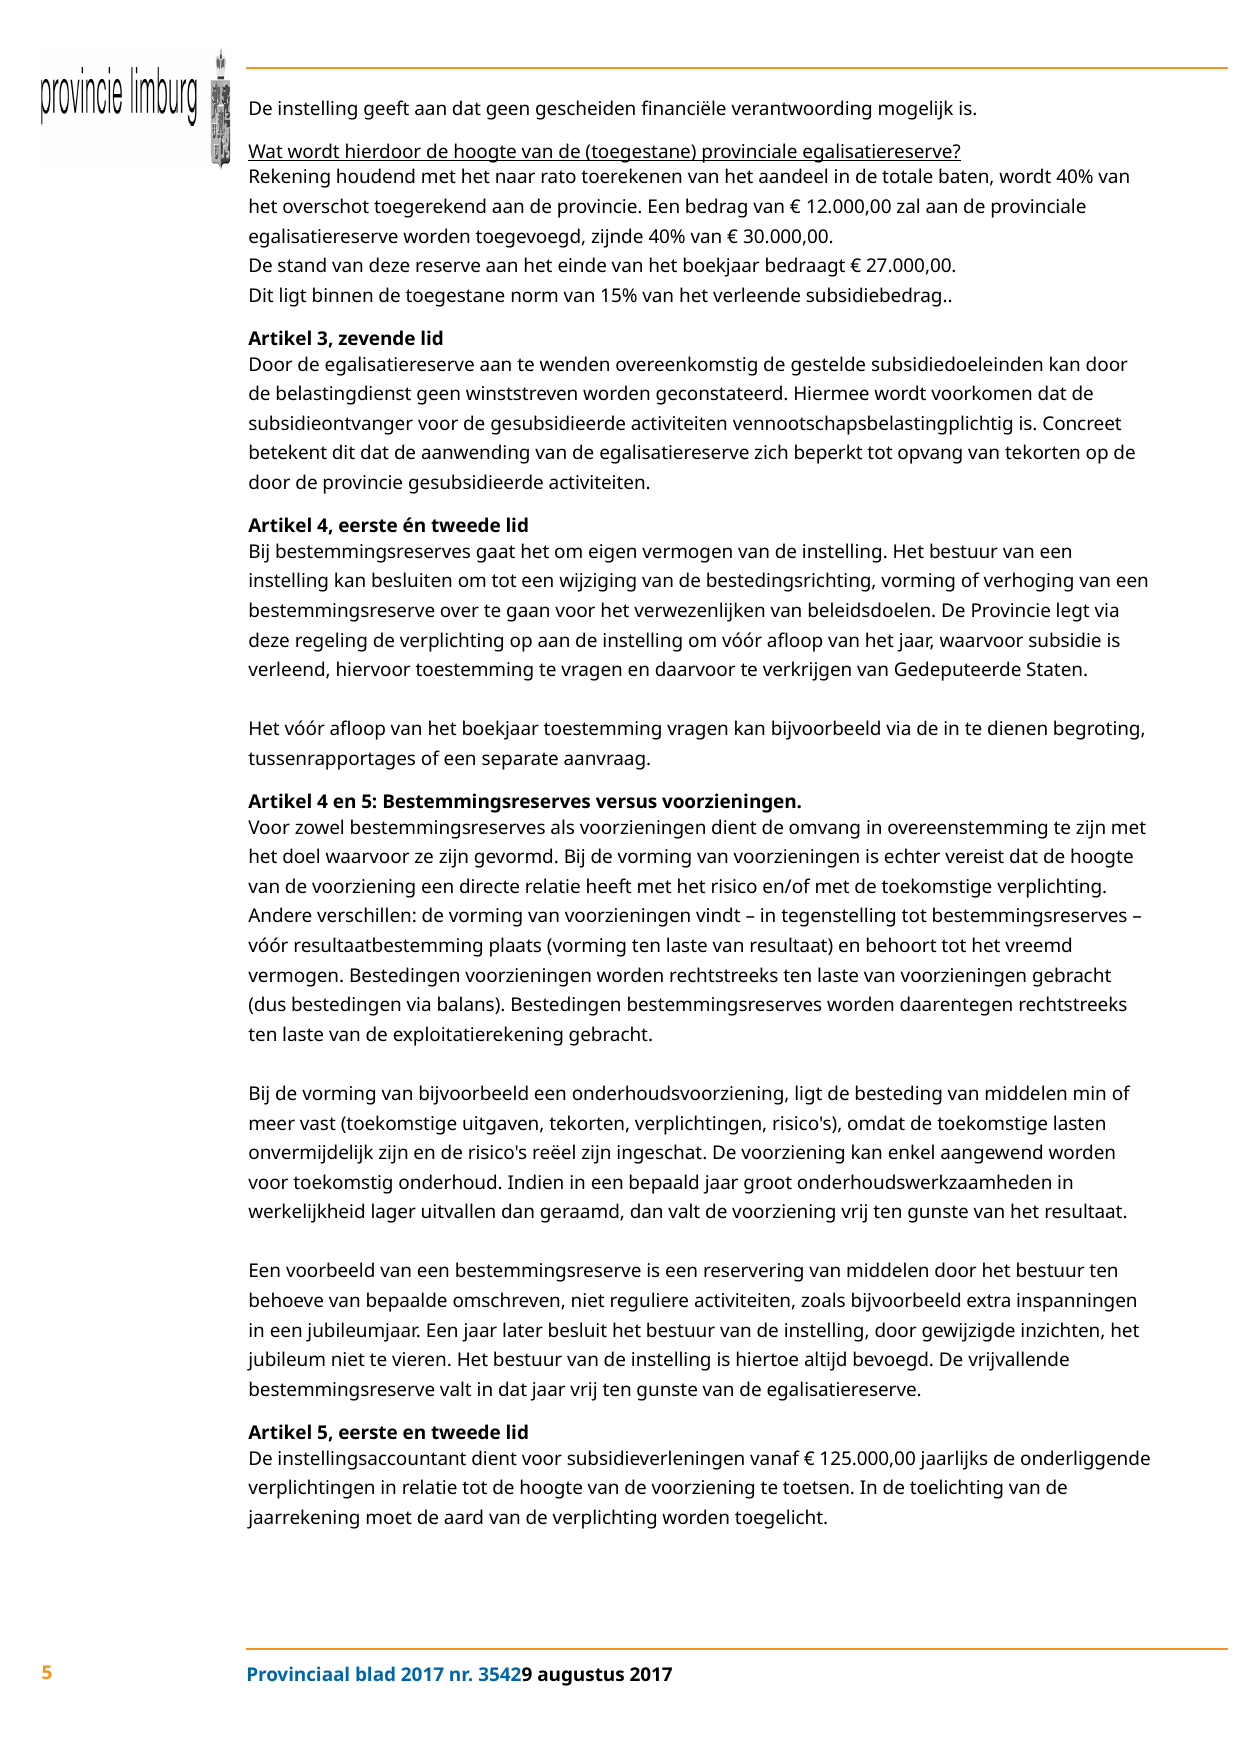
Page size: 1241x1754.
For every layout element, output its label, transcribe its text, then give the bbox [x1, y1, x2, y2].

text De stand van deze reserve aan het einde van het boekjaar bedraagt € 27.000,00. [248, 252, 1152, 278]
text Dit ligt binnen de toegestane norm van 15% van het verleende subsidiebedrag.. [248, 282, 1152, 308]
text Bij bestemmingsreserves gaat het om eigen vermogen van de instelling. Het bestuur van een instelling kan besluiten om tot een wijziging van de bestedingsrichting, vorming of verhoging van een bestemmingsreserve over te gaan voor het verwezenlijken van beleidsdoelen. De Provincie legt via deze regeling de verplichting op aan de instelling om vóór afloop van het jaar, waarvoor subsidie is verleend, hiervoor toestemming te vragen en daarvoor te verkrijgen van Gedeputeerde Staten. [248, 538, 1152, 682]
text Wat wordt hierdoor de hoogte van de (toegestane) provinciale egalisatiereserve? [248, 138, 1152, 164]
text Voor zowel bestemmingsreserves als voorzieningen dient de omvang in overeenstemming te zijn met het doel waarvoor ze zijn gevormd. Bij de vorming van voorzieningen is echter vereist dat de hoogte van de voorziening een directe relatie heeft met het risico en/of met de toekomstige verplichting. Andere verschillen: de vorming van voorzieningen vindt – in tegenstelling tot bestemmingsreserves – vóór resultaatbestemming plaats (vorming ten laste van resultaat) en behoort tot het vreemd vermogen. Bestedingen voorzieningen worden rechtstreeks ten laste van voorzieningen gebracht (dus bestedingen via balans). Bestedingen bestemmingsreserves worden daarentegen rechtstreeks ten laste van de exploitatierekening gebracht. [248, 814, 1152, 1047]
text Rekening houdend met het naar rato toerekenen van het aandeel in de totale baten, wordt 40% van het overschot toegerekend aan de provincie. Een bedrag van € 12.000,00 zal aan de provinciale egalisatiereserve worden toegevoegd, zijnde 40% van € 30.000,00. [248, 164, 1152, 248]
text Artikel 4 en 5: Bestemmingsreserves versus voorzieningen. [248, 788, 1152, 814]
text Het vóór afloop van het boekjaar toestemming vragen kan bijvoorbeeld via de in te dienen begroting, tussenrapportages of een separate aanvraag. [248, 716, 1152, 771]
picture [41, 47, 231, 172]
text Artikel 3, zevende lid [248, 325, 1152, 351]
text De instelling geeft aan dat geen gescheiden financiële verantwoording mogelijk is. [248, 95, 1152, 121]
text Door de egalisatiereserve aan te wenden overeenkomstig de gestelde subsidiedoeleinden kan door de belastingdienst geen winststreven worden geconstateerd. Hiermee wordt voorkomen dat de subsidieontvanger voor de gesubsidieerde activiteiten vennootschapsbelastingplichtig is. Concreet betekent dit dat de aanwending van de egalisatiereserve zich beperkt tot opvang van tekorten op de door de provincie gesubsidieerde activiteiten. [248, 351, 1152, 495]
text Artikel 5, eerste en tweede lid [248, 1419, 1152, 1445]
text Bij de vorming van bijvoorbeeld een onderhoudsvoorziening, ligt de besteding van middelen min of meer vast (toekomstige uitgaven, tekorten, verplichtingen, risico's), omdat de toekomstige lasten onvermijdelijk zijn en de risico's reëel zijn ingeschat. De voorziening kan enkel aangewend worden voor toekomstig onderhoud. Indien in een bepaald jaar groot onderhoudswerkzaamheden in werkelijkheid lager uitvallen dan geraamd, dan valt de voorziening vrij ten gunste van het resultaat. [248, 1080, 1152, 1224]
text Een voorbeeld van een bestemmingsreserve is een reservering van middelen door het bestuur ten behoeve van bepaalde omschreven, niet reguliere activiteiten, zoals bijvoorbeeld extra inspanningen in een jubileumjaar. Een jaar later besluit het bestuur van de instelling, door gewijzigde inzichten, het jubileum niet te vieren. Het bestuur van de instelling is hiertoe altijd bevoegd. De vrijvallende bestemmingsreserve valt in dat jaar vrij ten gunste van de egalisatiereserve. [248, 1258, 1152, 1402]
text De instellingsaccountant dient voor subsidieverleningen vanaf € 125.000,00 jaarlijks de onderliggende verplichtingen in relatie tot de hoogte van de voorziening te toetsen. In de toelichting van de jaarrekening moet de aard van de verplichting worden toegelicht. [248, 1445, 1152, 1530]
text Artikel 4, eerste én tweede lid [248, 512, 1152, 538]
